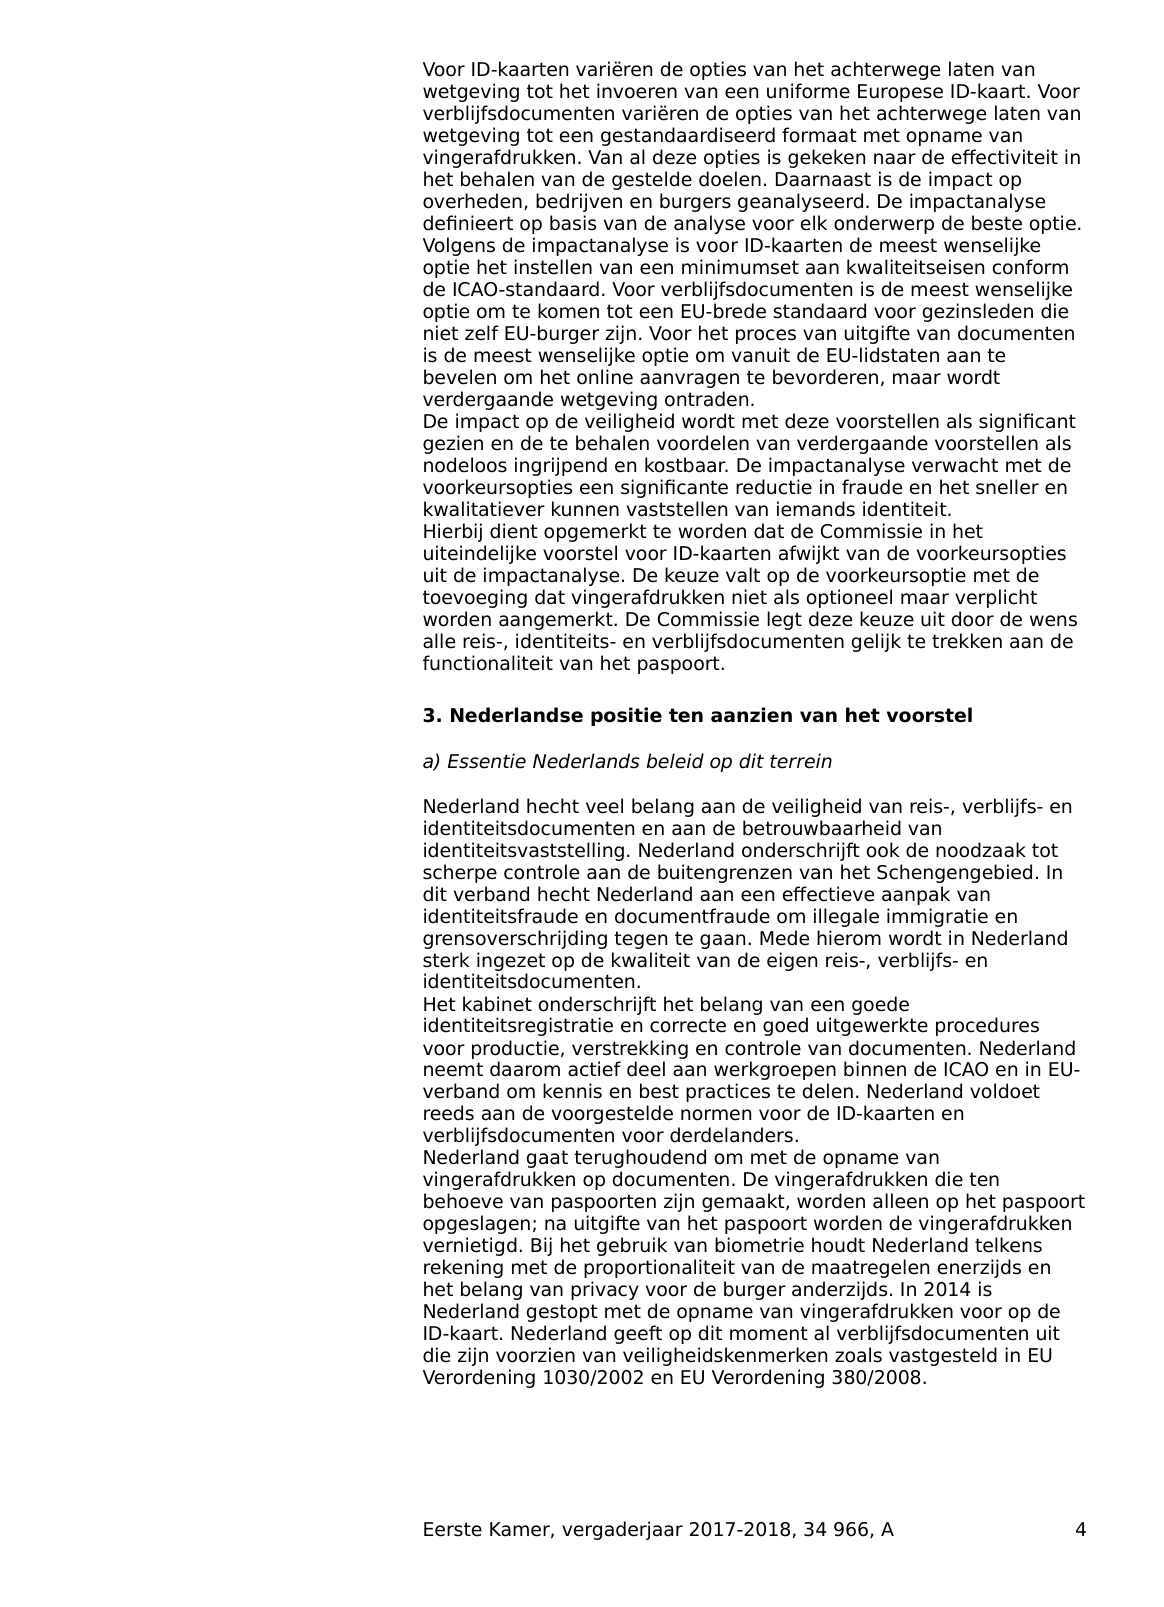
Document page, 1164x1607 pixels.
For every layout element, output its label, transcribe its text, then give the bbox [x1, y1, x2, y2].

text Het kabinet onderschrijft het belang van een goede identiteitsregistratie en correcte en goed uitgewerkte procedures voor productie, verstrekking en controle van documenten. Nederland neemt daarom actief deel aan werkgroepen binnen de ICAO en in EU-verband om kennis en best practices te delen. Nederland voldoet reeds aan de voorgestelde normen voor de ID-kaarten en verblijfsdocumenten voor derdelanders. [422, 993, 1087, 1147]
text De impact op de veiligheid wordt met deze voorstellen als significant gezien en de te behalen voordelen van verdergaande voorstellen als nodeloos ingrijpend en kostbaar. De impactanalyse verwacht met de voorkeursopties een significante reductie in fraude en het sneller en kwalitatiever kunnen vaststellen van iemands identiteit. [422, 411, 1087, 521]
text Nederland gaat terughoudend om met de opname van vingerafdrukken op documenten. De vingerafdrukken die ten behoeve van paspoorten zijn gemaakt, worden alleen op het paspoort opgeslagen; na uitgifte van het paspoort worden de vingerafdrukken vernietigd. Bij het gebruik van biometrie houdt Nederland telkens rekening met de proportionaliteit van de maatregelen enerzijds en het belang van privacy voor de burger anderzijds. In 2014 is Nederland gestopt met de opname van vingerafdrukken voor op de ID-kaart. Nederland geeft op dit moment al verblijfsdocumenten uit die zijn voorzien van veiligheidskenmerken zoals vastgesteld in EU Verordening 1030/2002 en EU Verordening 380/2008. [422, 1147, 1087, 1389]
text Nederland hecht veel belang aan de veiligheid van reis-, verblijfs- en identiteitsdocumenten en aan de betrouwbaarheid van identiteitsvaststelling. Nederland onderschrijft ook de noodzaak tot scherpe controle aan de buitengrenzen van het Schengengebied. In dit verband hecht Nederland aan een effectieve aanpak van identiteitsfraude en documentfraude om illegale immigratie en grensoverschrijding tegen te gaan. Mede hierom wordt in Nederland sterk ingezet op de kwaliteit van de eigen reis-, verblijfs- en identiteitsdocumenten. [422, 796, 1087, 993]
text Volgens de impactanalyse is voor ID-kaarten de meest wenselijke optie het instellen van een minimumset aan kwaliteitseisen conform de ICAO-standaard. Voor verblijfsdocumenten is de meest wenselijke optie om te komen tot een EU-brede standaard voor gezinsleden die niet zelf EU-burger zijn. Voor het proces van uitgifte van documenten is de meest wenselijke optie om vanuit de EU-lidstaten aan te bevelen om het online aanvragen te bevorderen, maar wordt verdergaande wetgeving ontraden. [422, 235, 1087, 411]
text Voor ID-kaarten variëren de opties van het achterwege laten van wetgeving tot het invoeren van een uniforme Europese ID-kaart. Voor verblijfsdocumenten variëren de opties van het achterwege laten van wetgeving tot een gestandaardiseerd formaat met opname van vingerafdrukken. Van al deze opties is gekeken naar de effectiviteit in het behalen van de gestelde doelen. Daarnaast is de impact op overheden, bedrijven en burgers geanalyseerd. De impactanalyse definieert op basis van de analyse voor elk onderwerp de beste optie. [422, 59, 1087, 235]
text Hierbij dient opgemerkt te worden dat de Commissie in het uiteindelijke voorstel voor ID-kaarten afwijkt van de voorkeursopties uit de impactanalyse. De keuze valt op de voorkeursoptie met de toevoeging dat vingerafdrukken niet als optioneel maar verplicht worden aangemerkt. De Commissie legt deze keuze uit door de wens alle reis-, identiteits- en verblijfsdocumenten gelijk te trekken aan de functionaliteit van het paspoort. [422, 521, 1087, 674]
subtitle a) Essentie Nederlands beleid op dit terrein [422, 751, 1087, 773]
subtitle 3. Nederlandse positie ten aanzien van het voorstel [422, 704, 1087, 726]
